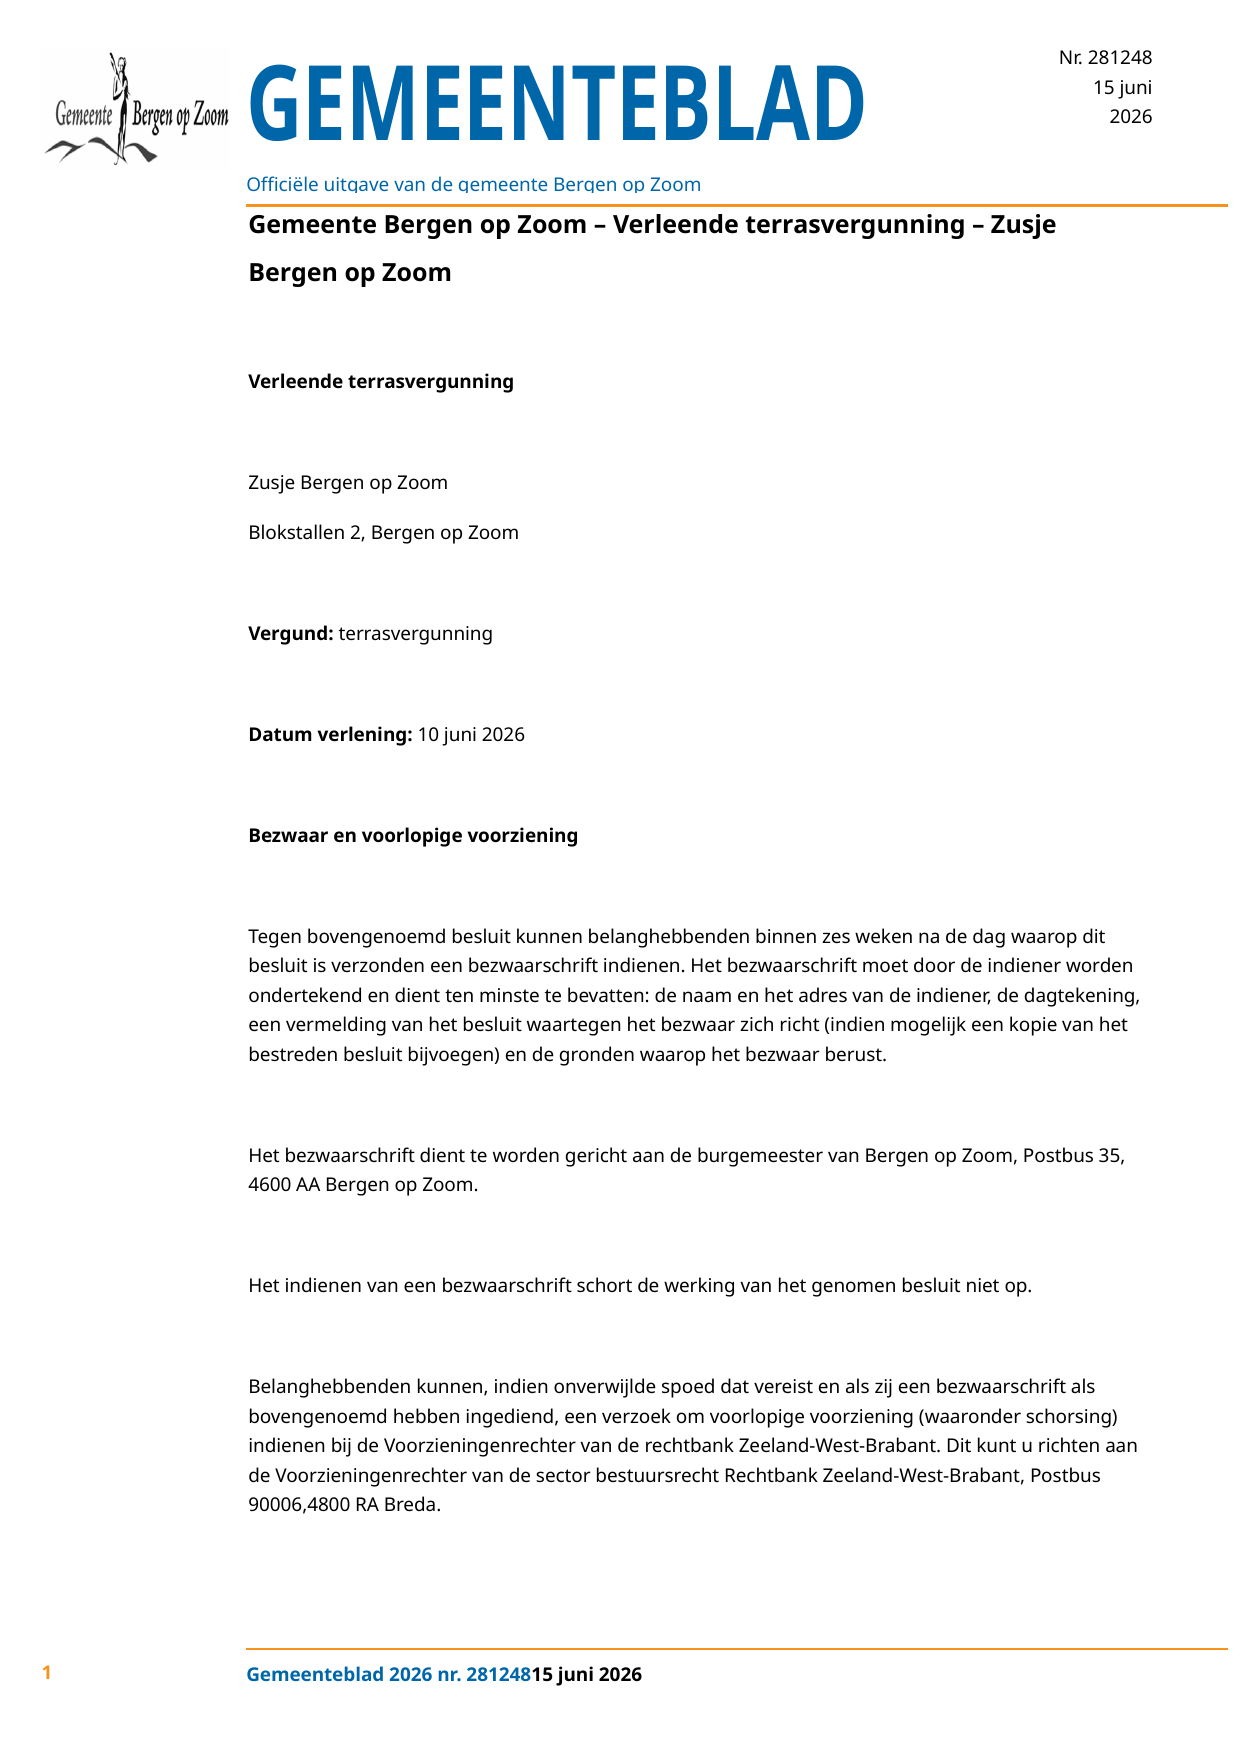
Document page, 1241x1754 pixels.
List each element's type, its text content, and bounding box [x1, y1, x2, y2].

text Tegen bovengenoemd besluit kunnen belanghebbenden binnen zes weken na de dag waarop dit besluit is verzonden een bezwaarschrift indienen. Het bezwaarschrift moet door de indiener worden ondertekend en dient ten minste te bevatten: de naam en het adres van de indiener, de dagtekening, een vermelding van het besluit waartegen het bezwaar zich richt (indien mogelijk een kopie van het bestreden besluit bijvoegen) en de gronden waarop het bezwaar berust. [248, 923, 1152, 1067]
text Datum verlening: 10 juni 2026 [248, 721, 1152, 747]
text Het indienen van een bezwaarschrift schort de werking van het genomen besluit niet op. [248, 1272, 1152, 1298]
picture [41, 47, 231, 172]
text Het bezwaarschrift dient te worden gericht aan de burgemeester van Bergen op Zoom, Postbus 35, 4600 AA Bergen op Zoom. [248, 1142, 1152, 1197]
text Blokstallen 2, Bergen op Zoom [248, 519, 1152, 545]
text Gemeente Bergen op Zoom – Verleende terrasvergunning – Zusje Bergen op Zoom [248, 207, 1152, 288]
text Verleende terrasvergunning [248, 368, 1152, 394]
text Belanghebbenden kunnen, indien onverwijlde spoed dat vereist en als zij een bezwaarschrift als bovengenoemd hebben ingediend, een verzoek om voorlopige voorziening (waaronder schorsing) indienen bij de Voorzieningenrechter van de rechtbank Zeeland-West-Brabant. Dit kunt u richten aan de Voorzieningenrechter van de sector bestuursrecht Rechtbank Zeeland-West-Brabant, Postbus 90006,4800 RA Breda. [248, 1373, 1152, 1517]
text Zusje Bergen op Zoom [248, 469, 1152, 495]
text Vergund: terrasvergunning [248, 620, 1152, 646]
text Bezwaar en voorlopige voorziening [248, 822, 1152, 848]
